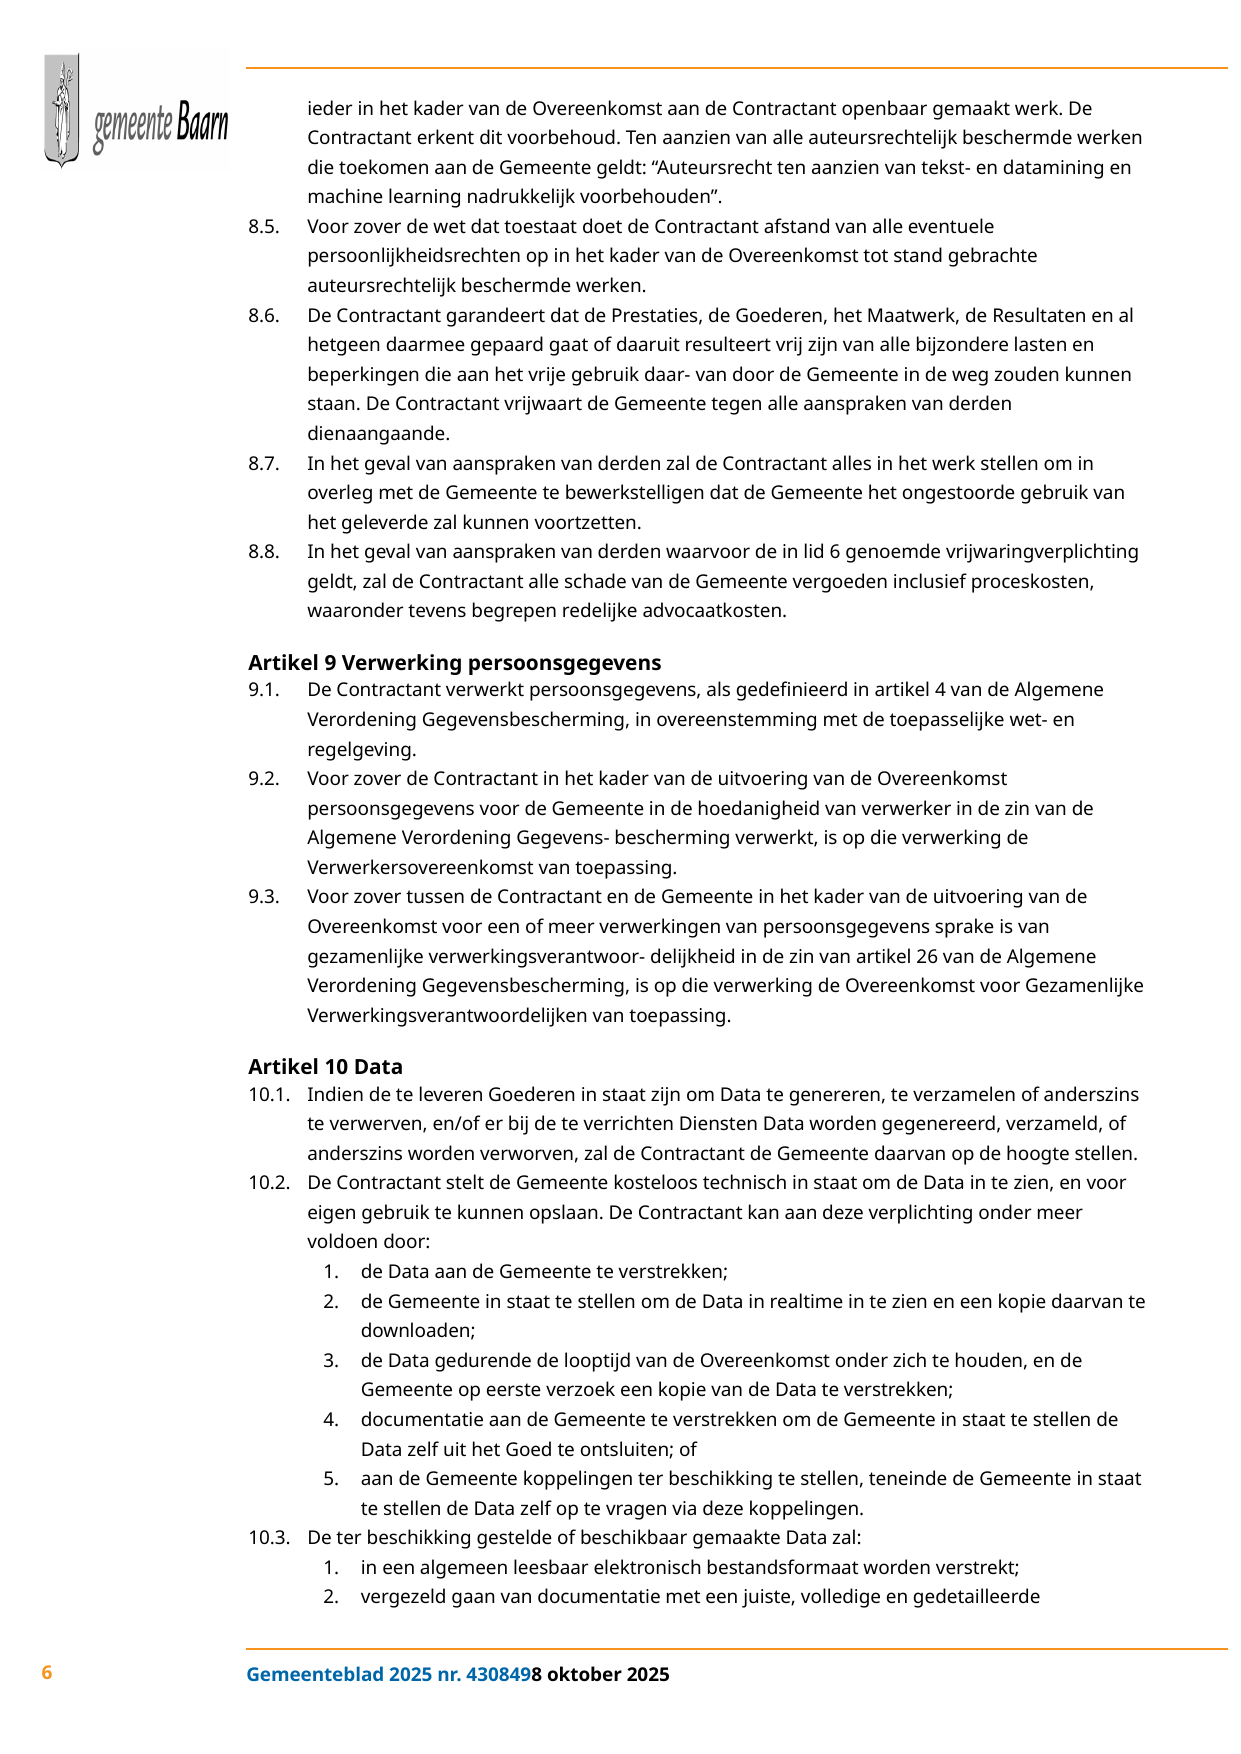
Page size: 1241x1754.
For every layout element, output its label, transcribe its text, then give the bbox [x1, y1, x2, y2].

list De Contractant stelt de Gemeente kosteloos technisch in staat om de Data in te zien, en voor eigen gebruik te kunnen opslaan. De Contractant kan aan deze verplichting onder meer voldoen door: [248, 1169, 1152, 1254]
list Indien de te leveren Goederen in staat zijn om Data te genereren, te verzamelen of anderszins te verwerven, en/of er bij de te verrichten Diensten Data worden gegenereerd, verzameld, of anderszins worden verworven, zal de Contractant de Gemeente daarvan op de hoogte stellen. [248, 1081, 1152, 1166]
text Artikel 10 Data [248, 1052, 1152, 1081]
list De Contractant garandeert dat de Prestaties, de Goederen, het Maatwerk, de Resultaten en al hetgeen daarmee gepaard gaat of daaruit resulteert vrij zijn van alle bijzondere lasten en beperkingen die aan het vrije gebruik daar- van door de Gemeente in de weg zouden kunnen staan. De Contractant vrijwaart de Gemeente tegen alle aanspraken van derden dienaangaande. [248, 302, 1152, 446]
picture [41, 47, 231, 172]
list De ter beschikking gestelde of beschikbaar gemaakte Data zal: [248, 1524, 1152, 1550]
list In het geval van aanspraken van derden zal de Contractant alles in het werk stellen om in overleg met de Gemeente te bewerkstelligen dat de Gemeente het ongestoorde gebruik van het geleverde zal kunnen voortzetten. [248, 450, 1152, 535]
list de Gemeente in staat te stellen om de Data in realtime in te zien en een kopie daarvan te downloaden; [323, 1288, 1152, 1343]
list de Data aan de Gemeente te verstrekken; [323, 1258, 1152, 1284]
text Artikel 9 Verwerking persoonsgegevens [248, 648, 1152, 677]
list Voor zover de Contractant in het kader van de uitvoering van de Overeenkomst persoonsgegevens voor de Gemeente in de hoedanigheid van verwerker in de zin van de Algemene Verordening Gegevens- bescherming verwerkt, is op die verwerking de Verwerkersovereenkomst van toepassing. [248, 765, 1152, 880]
list in een algemeen leesbaar elektronisch bestandsformaat worden verstrekt; [323, 1554, 1152, 1580]
list Voor zover tussen de Contractant en de Gemeente in het kader van de uitvoering van de Overeenkomst voor een of meer verwerkingen van persoonsgegevens sprake is van gezamenlijke verwerkingsverantwoor- delijkheid in de zin van artikel 26 van de Algemene Verordening Gegevensbescherming, is op die verwerking de Overeenkomst voor Gezamenlijke Verwerkingsverantwoordelijken van toepassing. [248, 884, 1152, 1028]
list documentatie aan de Gemeente te verstrekken om de Gemeente in staat te stellen de Data zelf uit het Goed te ontsluiten; of [323, 1406, 1152, 1462]
list vergezeld gaan van documentatie met een juiste, volledige en gedetailleerde [323, 1584, 1152, 1609]
list de Data gedurende de looptijd van de Overeenkomst onder zich te houden, en de Gemeente op eerste verzoek een kopie van de Data te verstrekken; [323, 1347, 1152, 1402]
list De Contractant verwerkt persoonsgegevens, als gedefinieerd in artikel 4 van de Algemene Verordening Gegevensbescherming, in overeenstemming met de toepasselijke wet- en regelgeving. [248, 677, 1152, 761]
list aan de Gemeente koppelingen ter beschikking te stellen, teneinde de Gemeente in staat te stellen de Data zelf op te vragen via deze koppelingen. [323, 1465, 1152, 1521]
list In het geval van aanspraken van derden waarvoor de in lid 6 genoemde vrijwaringverplichting geldt, zal de Contractant alle schade van de Gemeente vergoeden inclusief proceskosten, waaronder tevens begrepen redelijke advocaatkosten. [248, 538, 1152, 623]
list ieder in het kader van de Overeenkomst aan de Contractant openbaar gemaakt werk. De Contractant erkent dit voorbehoud. Ten aanzien van alle auteursrechtelijk beschermde werken die toekomen aan de Gemeente geldt: “Auteursrecht ten aanzien van tekst- en datamining en machine learning nadrukkelijk voorbehouden”. [248, 95, 1152, 209]
list Voor zover de wet dat toestaat doet de Contractant afstand van alle eventuele persoonlijkheidsrechten op in het kader van de Overeenkomst tot stand gebrachte auteursrechtelijk beschermde werken. [248, 213, 1152, 298]
